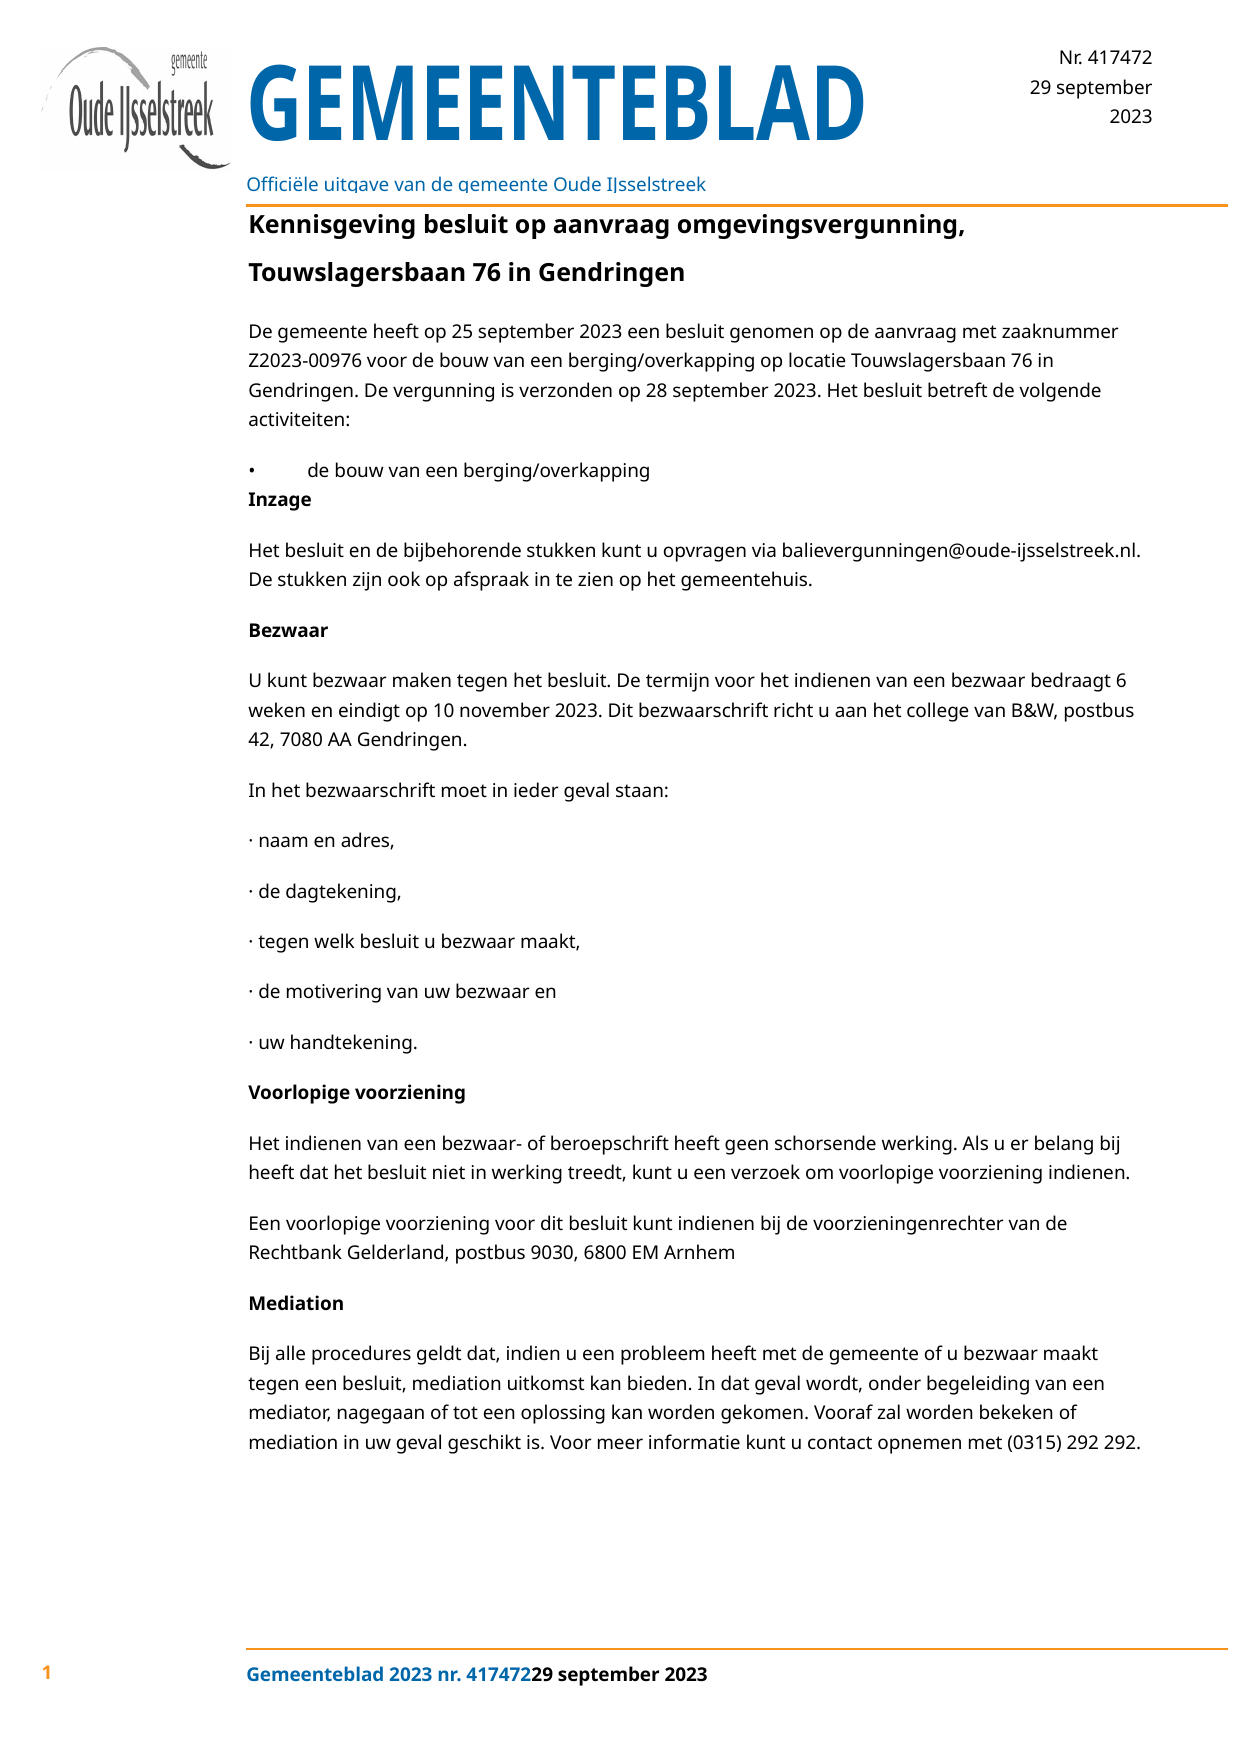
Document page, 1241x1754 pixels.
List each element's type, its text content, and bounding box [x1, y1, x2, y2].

text · tegen welk besluit u bezwaar maakt, [248, 928, 1152, 954]
text Inzage [248, 487, 1152, 512]
text Het indienen van een bezwaar- of beroepschrift heeft geen schorsende werking. Als u er belang bij heeft dat het besluit niet in werking treedt, kunt u een verzoek om voorlopige voorziening indienen. [248, 1130, 1152, 1185]
text · uw handtekening. [248, 1029, 1152, 1055]
text · naam en adres, [248, 827, 1152, 853]
text Bezwaar [248, 617, 1152, 643]
text In het bezwaarschrift moet in ieder geval staan: [248, 777, 1152, 803]
text De gemeente heeft op 25 september 2023 een besluit genomen op de aanvraag met zaaknummer Z2023-00976 voor de bouw van een berging/overkapping op locatie Touwslagersbaan 76 in Gendringen. De vergunning is verzonden op 28 september 2023. Het besluit betreft de volgende activiteiten: [248, 318, 1152, 432]
text · de dagtekening, [248, 878, 1152, 904]
picture [41, 47, 231, 172]
list de bouw van een berging/overkapping [248, 457, 1152, 483]
text Voorlopige voorziening [248, 1079, 1152, 1105]
text U kunt bezwaar maken tegen het besluit. De termijn voor het indienen van een bezwaar bedraagt 6 weken en eindigt op 10 november 2023. Dit bezwaarschrift richt u aan het college van B&W, postbus 42, 7080 AA Gendringen. [248, 667, 1152, 752]
text Mediation [248, 1290, 1152, 1316]
text Een voorlopige voorziening voor dit besluit kunt indienen bij de voorzieningenrechter van de Rechtbank Gelderland, postbus 9030, 6800 EM Arnhem [248, 1210, 1152, 1265]
text Het besluit en de bijbehorende stukken kunt u opvragen via balievergunningen@oude-ijsselstreek.nl. De stukken zijn ook op afspraak in te zien op het gemeentehuis. [248, 537, 1152, 592]
text Kennisgeving besluit op aanvraag omgevingsvergunning, Touwslagersbaan 76 in Gendringen [248, 207, 1152, 288]
text Bij alle procedures geldt dat, indien u een probleem heeft met de gemeente of u bezwaar maakt tegen een besluit, mediation uitkomst kan bieden. In dat geval wordt, onder begeleiding van een mediator, nagegaan of tot een oplossing kan worden gekomen. Vooraf zal worden bekeken of mediation in uw geval geschikt is. Voor meer informatie kunt u contact opnemen met (0315) 292 292. [248, 1340, 1152, 1455]
text · de motivering van uw bezwaar en [248, 979, 1152, 1004]
